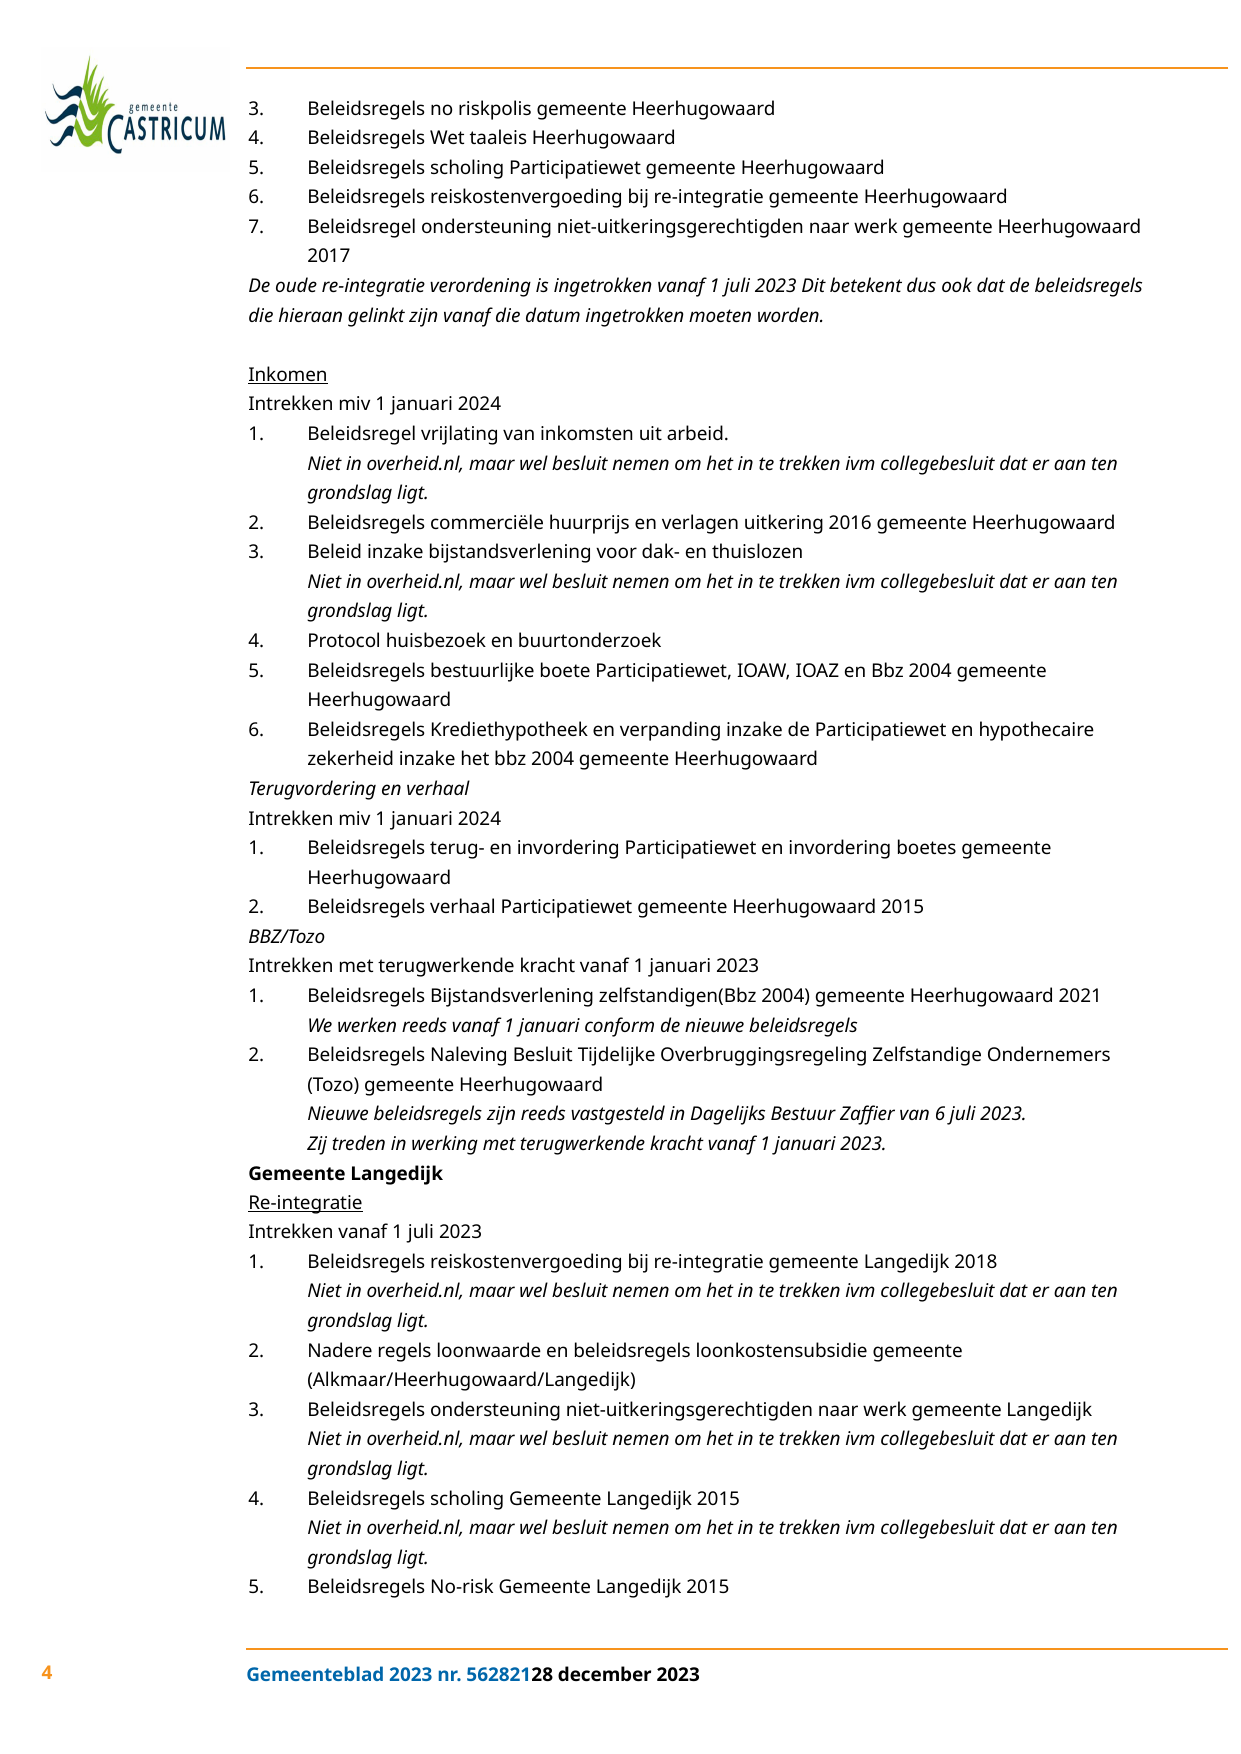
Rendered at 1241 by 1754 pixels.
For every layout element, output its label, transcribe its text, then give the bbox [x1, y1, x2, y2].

list We werken reeds vanaf 1 januari conform de nieuwe beleidsregels [248, 1012, 1152, 1038]
list Nadere regels loonwaarde en beleidsregels loonkostensubsidie gemeente (Alkmaar/Heerhugowaard/Langedijk) [248, 1337, 1152, 1392]
text Inkomen [248, 361, 1152, 387]
text Intrekken vanaf 1 juli 2023 [248, 1218, 1152, 1244]
list Beleidsregels scholing Participatiewet gemeente Heerhugowaard [248, 154, 1152, 180]
list Beleidsregels no riskpolis gemeente Heerhugowaard [248, 95, 1152, 121]
text BBZ/Tozo [248, 923, 1152, 949]
list Beleidsregels Krediethypotheek en verpanding inzake de Participatiewet en hypothecaire zekerheid inzake het bbz 2004 gemeente Heerhugowaard [248, 716, 1152, 771]
list Beleidsregels scholing Gemeente Langedijk 2015 [248, 1485, 1152, 1510]
list Zij treden in werking met terugwerkende kracht vanaf 1 januari 2023. [248, 1130, 1152, 1156]
list Beleidsregels bestuurlijke boete Participatiewet, IOAW, IOAZ en Bbz 2004 gemeente Heerhugowaard [248, 657, 1152, 712]
text Intrekken miv 1 januari 2024 [248, 805, 1152, 831]
list Niet in overheid.nl, maar wel besluit nemen om het in te trekken ivm collegebesluit dat er aan ten grondslag ligt. [248, 450, 1152, 505]
list Beleidsregels reiskostenvergoeding bij re-integratie gemeente Heerhugowaard [248, 183, 1152, 209]
list Nieuwe beleidsregels zijn reeds vastgesteld in Dagelijks Bestuur Zaffier van 6 juli 2023. [248, 1101, 1152, 1126]
list Protocol huisbezoek en buurtonderzoek [248, 627, 1152, 653]
list Beleidsregels terug- en invordering Participatiewet en invordering boetes gemeente Heerhugowaard [248, 834, 1152, 890]
list Beleidsregels Wet taaleis Heerhugowaard [248, 124, 1152, 150]
list Beleid inzake bijstandsverlening voor dak- en thuislozen [248, 538, 1152, 564]
list Beleidsregel vrijlating van inkomsten uit arbeid. [248, 420, 1152, 446]
picture [41, 47, 231, 172]
list Niet in overheid.nl, maar wel besluit nemen om het in te trekken ivm collegebesluit dat er aan ten grondslag ligt. [248, 568, 1152, 623]
list Beleidsregels commerciële huurprijs en verlagen uitkering 2016 gemeente Heerhugowaard [248, 509, 1152, 535]
list Beleidsregel ondersteuning niet-uitkeringsgerechtigden naar werk gemeente Heerhugowaard 2017 [248, 213, 1152, 268]
list Beleidsregels No-risk Gemeente Langedijk 2015 [248, 1573, 1152, 1599]
list Beleidsregels reiskostenvergoeding bij re-integratie gemeente Langedijk 2018 [248, 1248, 1152, 1274]
text De oude re-integratie verordening is ingetrokken vanaf 1 juli 2023 Dit betekent dus ook dat de beleidsregels die hieraan gelinkt zijn vanaf die datum ingetrokken moeten worden. [248, 272, 1152, 328]
list Beleidsregels verhaal Participatiewet gemeente Heerhugowaard 2015 [248, 893, 1152, 919]
list Niet in overheid.nl, maar wel besluit nemen om het in te trekken ivm collegebesluit dat er aan ten grondslag ligt. [248, 1278, 1152, 1333]
text Intrekken met terugwerkende kracht vanaf 1 januari 2023 [248, 953, 1152, 978]
list Beleidsregels Bijstandsverlening zelfstandigen(Bbz 2004) gemeente Heerhugowaard 2021 [248, 982, 1152, 1008]
table_header Gemeente Langedijk [248, 1160, 1152, 1186]
text Re-integratie [248, 1189, 1152, 1214]
list Niet in overheid.nl, maar wel besluit nemen om het in te trekken ivm collegebesluit dat er aan ten grondslag ligt. [248, 1514, 1152, 1569]
text Terugvordering en verhaal [248, 775, 1152, 801]
list Niet in overheid.nl, maar wel besluit nemen om het in te trekken ivm collegebesluit dat er aan ten grondslag ligt. [248, 1426, 1152, 1481]
list Beleidsregels Naleving Besluit Tijdelijke Overbruggingsregeling Zelfstandige Ondernemers (Tozo) gemeente Heerhugowaard [248, 1041, 1152, 1097]
list Beleidsregels ondersteuning niet-uitkeringsgerechtigden naar werk gemeente Langedijk [248, 1396, 1152, 1422]
text Intrekken miv 1 januari 2024 [248, 391, 1152, 416]
